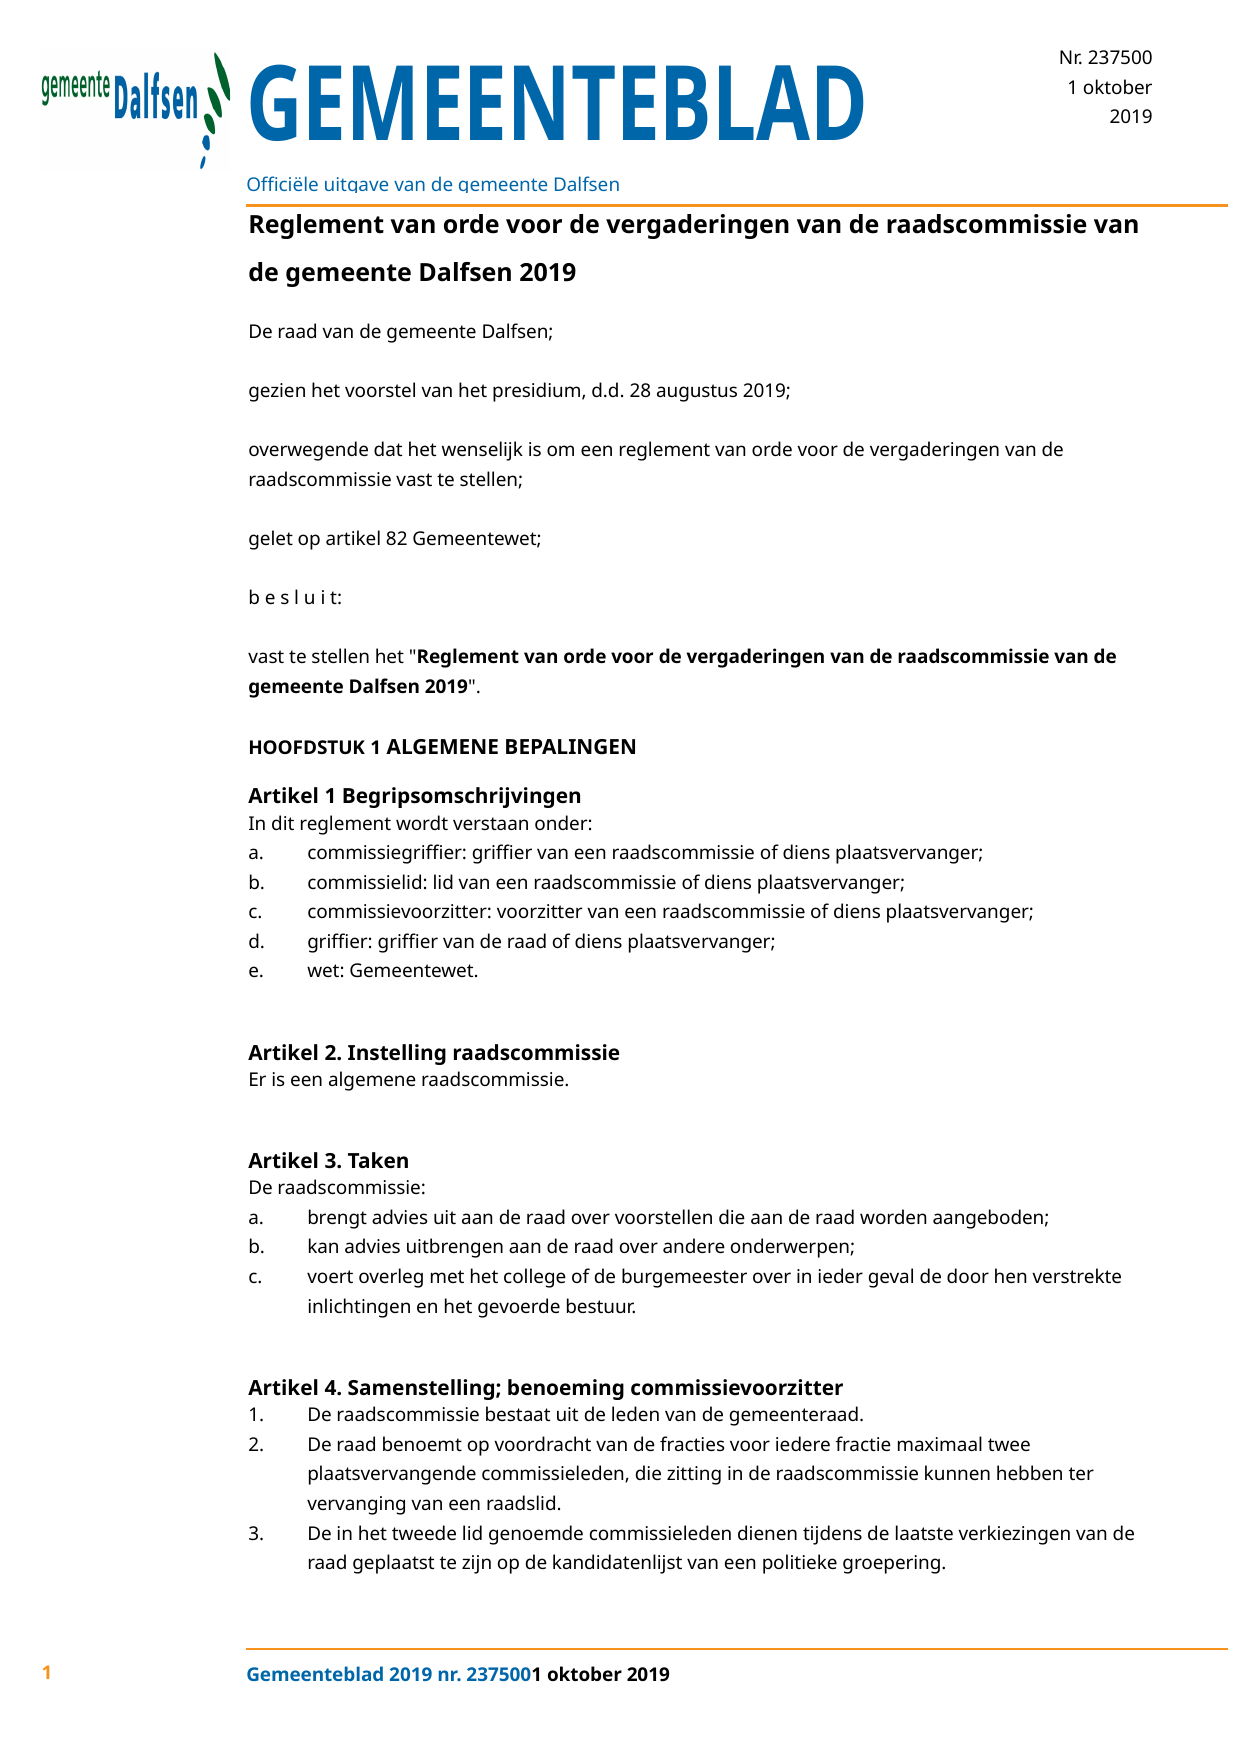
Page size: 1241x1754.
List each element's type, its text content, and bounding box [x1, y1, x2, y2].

text gelet op artikel 82 Gemeentewet; [248, 525, 1152, 551]
text In dit reglement wordt verstaan onder: [248, 810, 1152, 836]
text overwegende dat het wenselijk is om een reglement van orde voor de vergaderingen van de raadscommissie vast te stellen; [248, 436, 1152, 492]
list commissievoorzitter: voorzitter van een raadscommissie of diens plaatsvervanger; [248, 898, 1152, 924]
list wet: Gemeentewet. [248, 958, 1152, 983]
text Reglement van orde voor de vergaderingen van de raadscommissie van de gemeente Dalfsen 2019 [248, 207, 1152, 288]
list De raad benoemt op voordracht van de fracties voor iedere fractie maximaal twee plaatsvervangende commissieleden, die zitting in de raadscommissie kunnen hebben ter vervanging van een raadslid. [248, 1431, 1152, 1516]
text gezien het voorstel van het presidium, d.d. 28 augustus 2019; [248, 377, 1152, 403]
list De raadscommissie bestaat uit de leden van de gemeenteraad. [248, 1401, 1152, 1427]
list brengt advies uit aan de raad over voorstellen die aan de raad worden aangeboden; [248, 1204, 1152, 1230]
text Artikel 1 Begripsomschrijvingen [248, 781, 1152, 810]
list commissiegriffier: griffier van een raadscommissie of diens plaatsvervanger; [248, 839, 1152, 865]
text b e s l u i t: [248, 584, 1152, 610]
list kan advies uitbrengen aan de raad over andere onderwerpen; [248, 1234, 1152, 1259]
text Er is een algemene raadscommissie. [248, 1066, 1152, 1092]
text Artikel 3. Taken [248, 1146, 1152, 1174]
list voert overleg met het college of de burgemeester over in ieder geval de door hen verstrekte inlichtingen en het gevoerde bestuur. [248, 1263, 1152, 1319]
text De raad van de gemeente Dalfsen; [248, 318, 1152, 344]
text HOOFDSTUK 1 ALGEMENE BEPALINGEN [248, 732, 1152, 761]
list commissielid: lid van een raadscommissie of diens plaatsvervanger; [248, 869, 1152, 895]
list griffier: griffier van de raad of diens plaatsvervanger; [248, 928, 1152, 954]
text Artikel 2. Instelling raadscommissie [248, 1038, 1152, 1066]
list De in het tweede lid genoemde commissieleden dienen tijdens de laatste verkiezingen van de raad geplaatst te zijn op de kandidatenlijst van een politieke groepering. [248, 1520, 1152, 1575]
picture [41, 47, 231, 172]
text De raadscommissie: [248, 1174, 1152, 1200]
text vast te stellen het "Reglement van orde voor de vergaderingen van de raadscommissie van de gemeente Dalfsen 2019". [248, 643, 1152, 699]
text Artikel 4. Samenstelling; benoeming commissievoorzitter [248, 1373, 1152, 1401]
